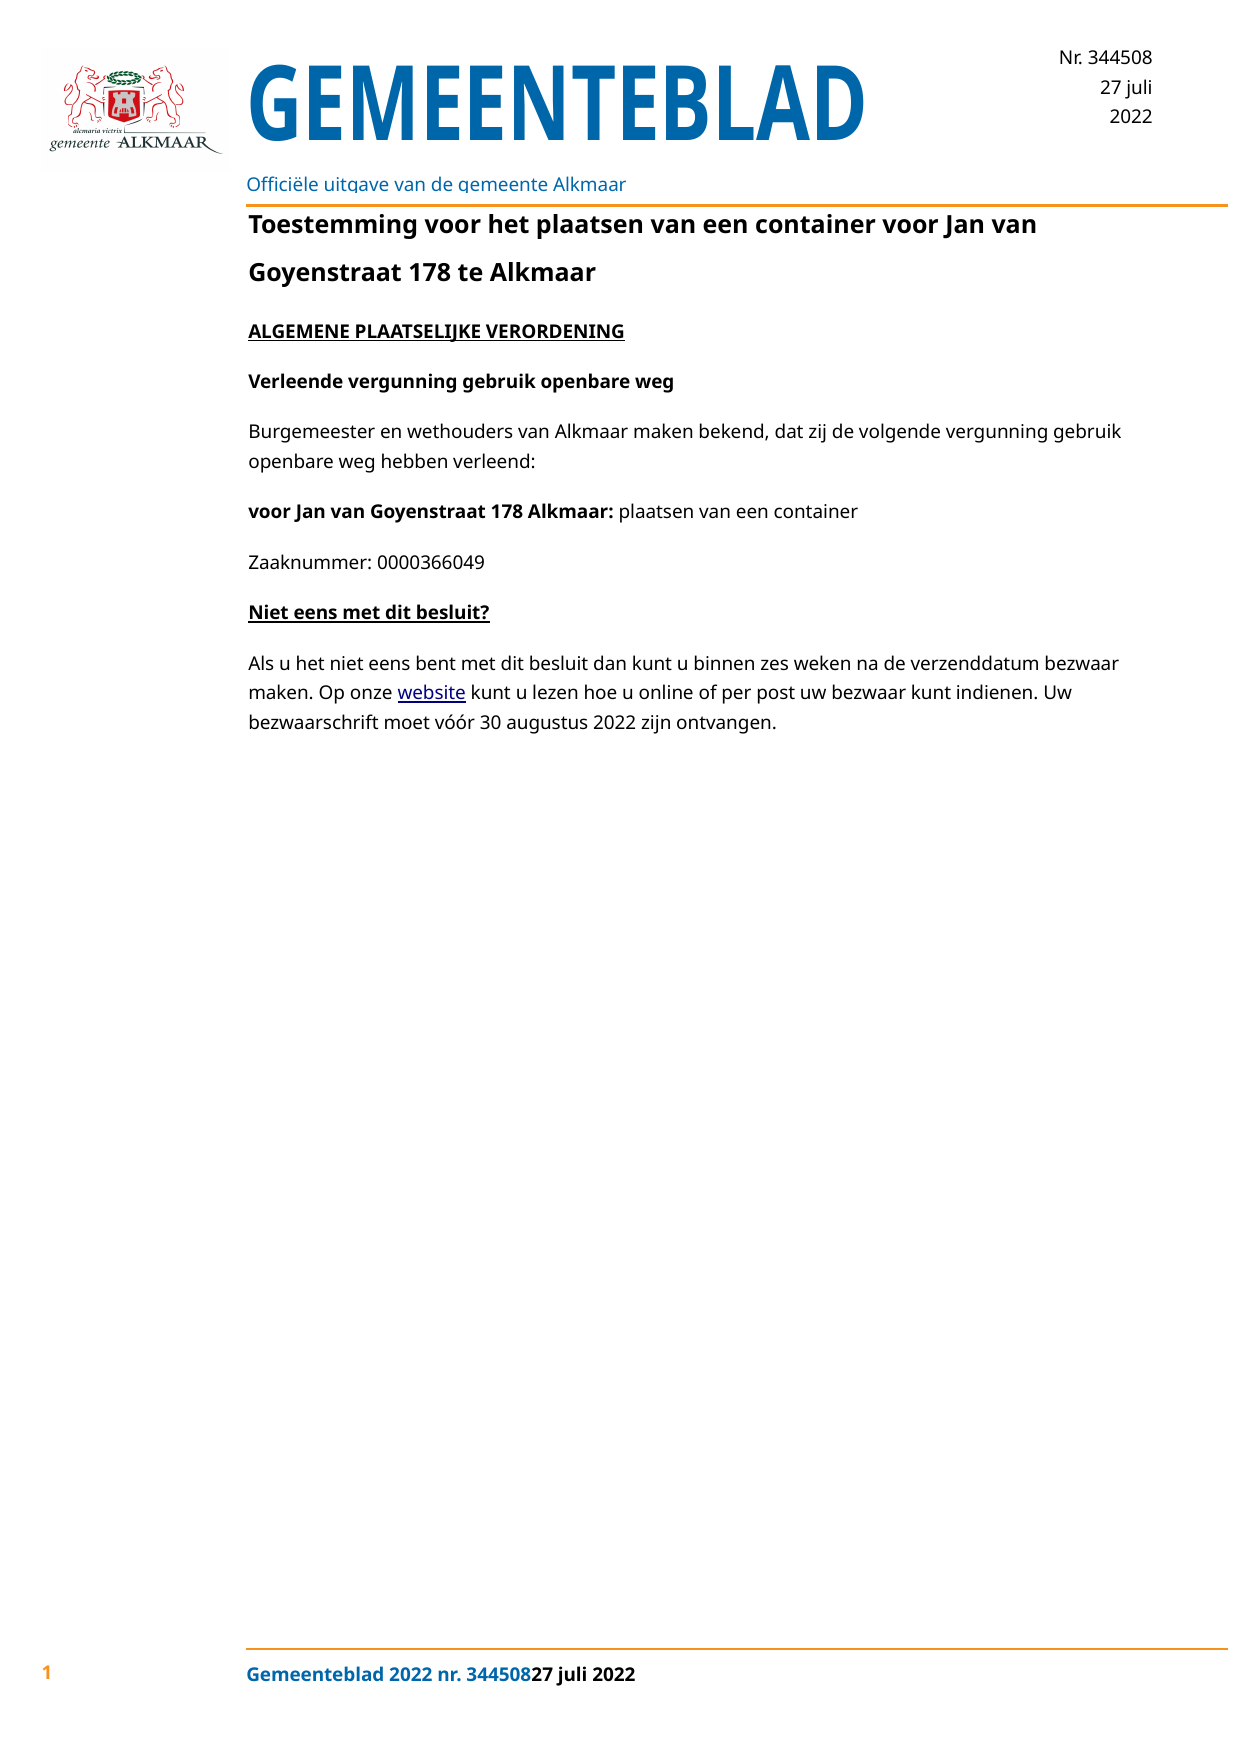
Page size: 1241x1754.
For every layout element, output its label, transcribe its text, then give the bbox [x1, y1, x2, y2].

text Burgemeester en wethouders van Alkmaar maken bekend, dat zij de volgende vergunning gebruik openbare weg hebben verleend: [248, 419, 1152, 474]
picture [41, 47, 231, 172]
text ALGEMENE PLAATSELIJKE VERORDENING [248, 318, 1152, 344]
text voor Jan van Goyenstraat 178 Alkmaar: plaatsen van een container [248, 499, 1152, 524]
text Niet eens met dit besluit? [248, 599, 1152, 625]
text Toestemming voor het plaatsen van een container voor Jan van Goyenstraat 178 te Alkmaar [248, 207, 1152, 288]
text Als u het niet eens bent met dit besluit dan kunt u binnen zes weken na de verzenddatum bezwaar maken. Op onze website kunt u lezen hoe u online of per post uw bezwaar kunt indienen. Uw bezwaarschrift moet vóór 30 augustus 2022 zijn ontvangen. [248, 650, 1152, 735]
text Zaaknummer: 0000366049 [248, 549, 1152, 575]
text Verleende vergunning gebruik openbare weg [248, 368, 1152, 394]
